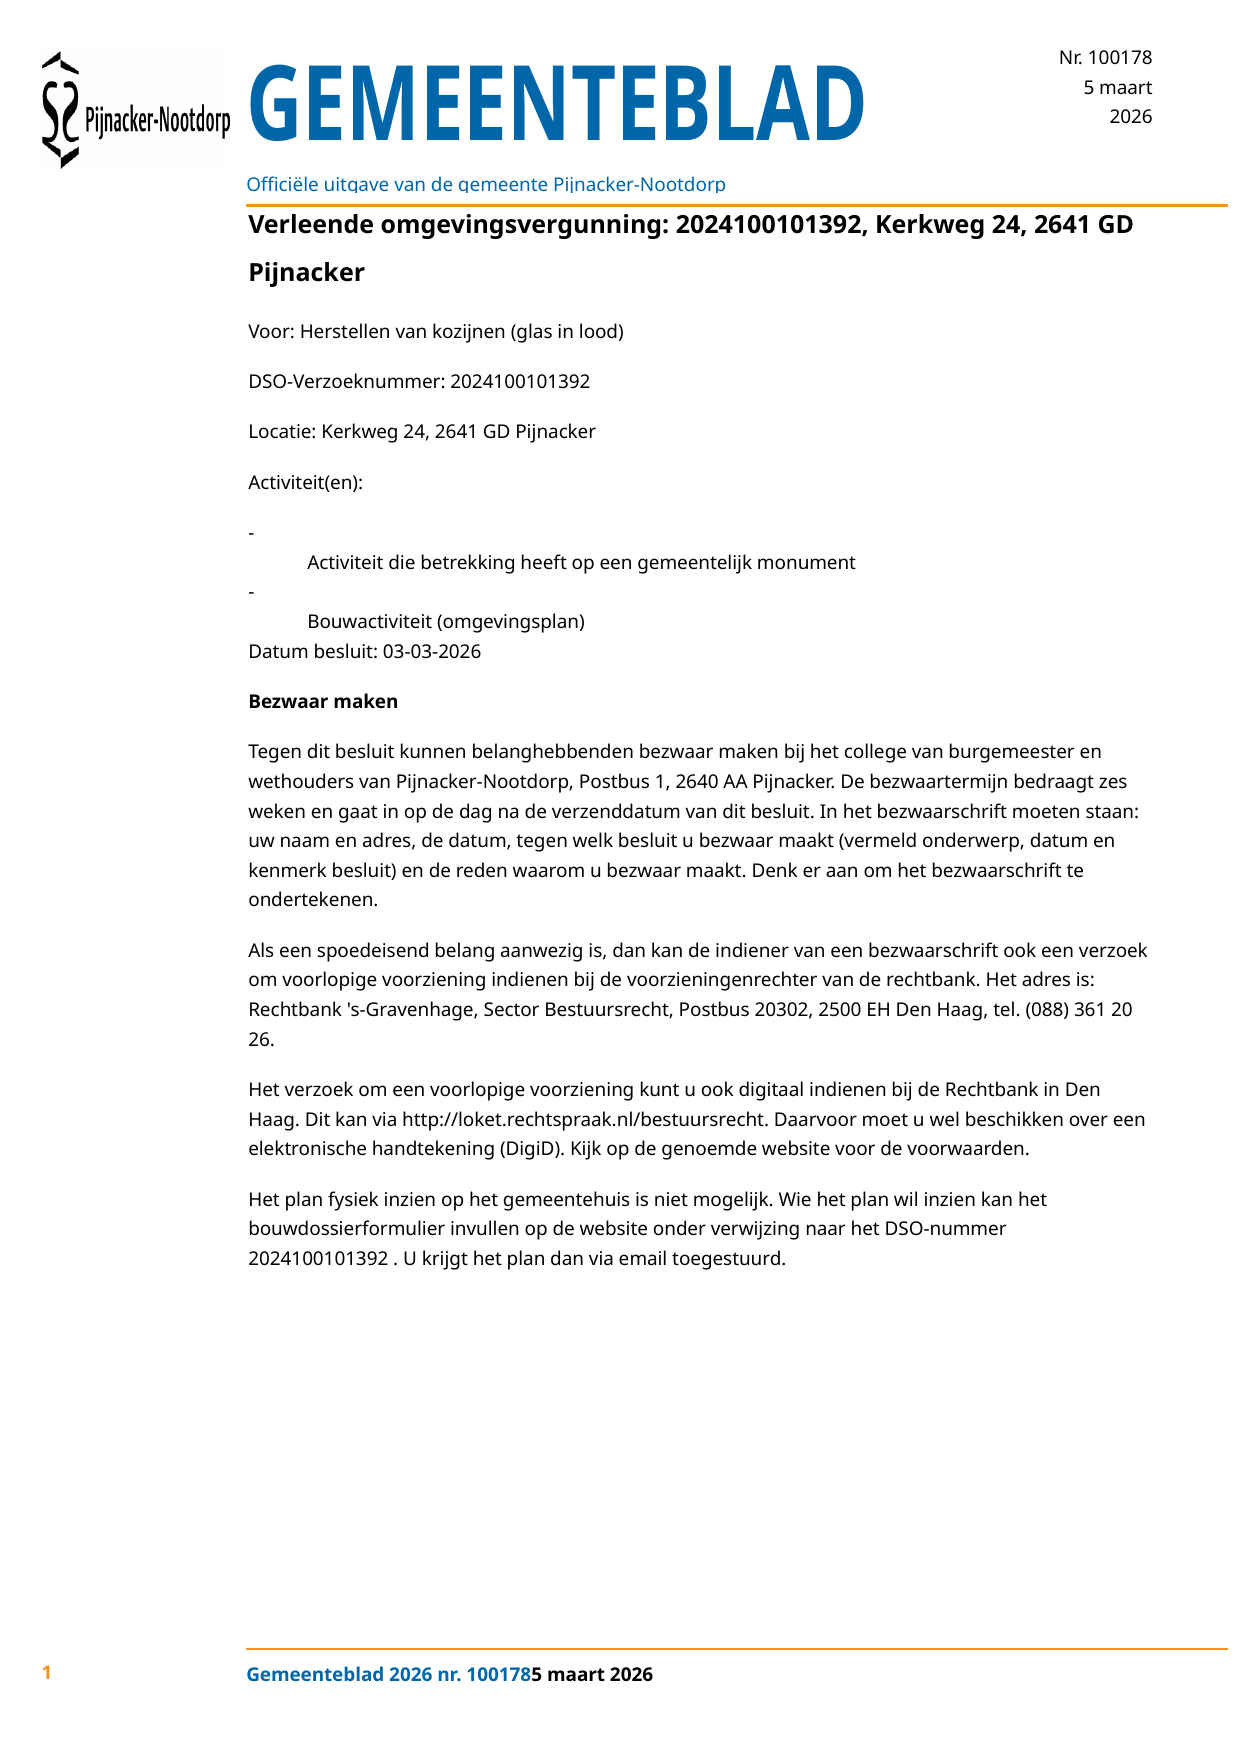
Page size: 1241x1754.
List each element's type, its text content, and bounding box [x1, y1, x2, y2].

text Als een spoedeisend belang aanwezig is, dan kan de indiener van een bezwaarschrift ook een verzoek om voorlopige voorziening indienen bij de voorzieningenrechter van de rechtbank. Het adres is: Rechtbank 's-Gravenhage, Sector Bestuursrecht, Postbus 20302, 2500 EH Den Haag, tel. (088) 361 20 26. [248, 937, 1152, 1052]
text DSO-Verzoeknummer: 2024100101392 [248, 368, 1152, 394]
text Tegen dit besluit kunnen belanghebbenden bezwaar maken bij het college van burgemeester en wethouders van Pijnacker-Nootdorp, Postbus 1, 2640 AA Pijnacker. De bezwaartermijn bedraagt zes weken en gaat in op de dag na de verzenddatum van dit besluit. In het bezwaarschrift moeten staan: uw naam en adres, de datum, tegen welk besluit u bezwaar maakt (vermeld onderwerp, datum en kenmerk besluit) en de reden waarom u bezwaar maakt. Denk er aan om het bezwaarschrift te ondertekenen. [248, 739, 1152, 912]
text Het verzoek om een voorlopige voorziening kunt u ook digitaal indienen bij de Rechtbank in Den Haag. Dit kan via http://loket.rechtspraak.nl/bestuursrecht. Daarvoor moet u wel beschikken over een elektronische handtekening (DigiD). Kijk op de genoemde website voor de voorwaarden. [248, 1076, 1152, 1161]
list Bouwactiviteit (omgevingsplan) [248, 608, 1152, 634]
text Activiteit(en): [248, 469, 1152, 495]
text Datum besluit: 03-03-2026 [248, 638, 1152, 664]
text Locatie: Kerkweg 24, 2641 GD Pijnacker [248, 419, 1152, 444]
text Het plan fysiek inzien op het gemeentehuis is niet mogelijk. Wie het plan wil inzien kan het bouwdossierformulier invullen op de website onder verwijzing naar het DSO-nummer 2024100101392 . U krijgt het plan dan via email toegestuurd. [248, 1186, 1152, 1271]
text Voor: Herstellen van kozijnen (glas in lood) [248, 318, 1152, 344]
picture [41, 47, 231, 172]
text Verleende omgevingsvergunning: 2024100101392, Kerkweg 24, 2641 GD Pijnacker [248, 207, 1152, 288]
list Activiteit die betrekking heeft op een gemeentelijk monument [248, 549, 1152, 575]
text Bezwaar maken [248, 688, 1152, 714]
